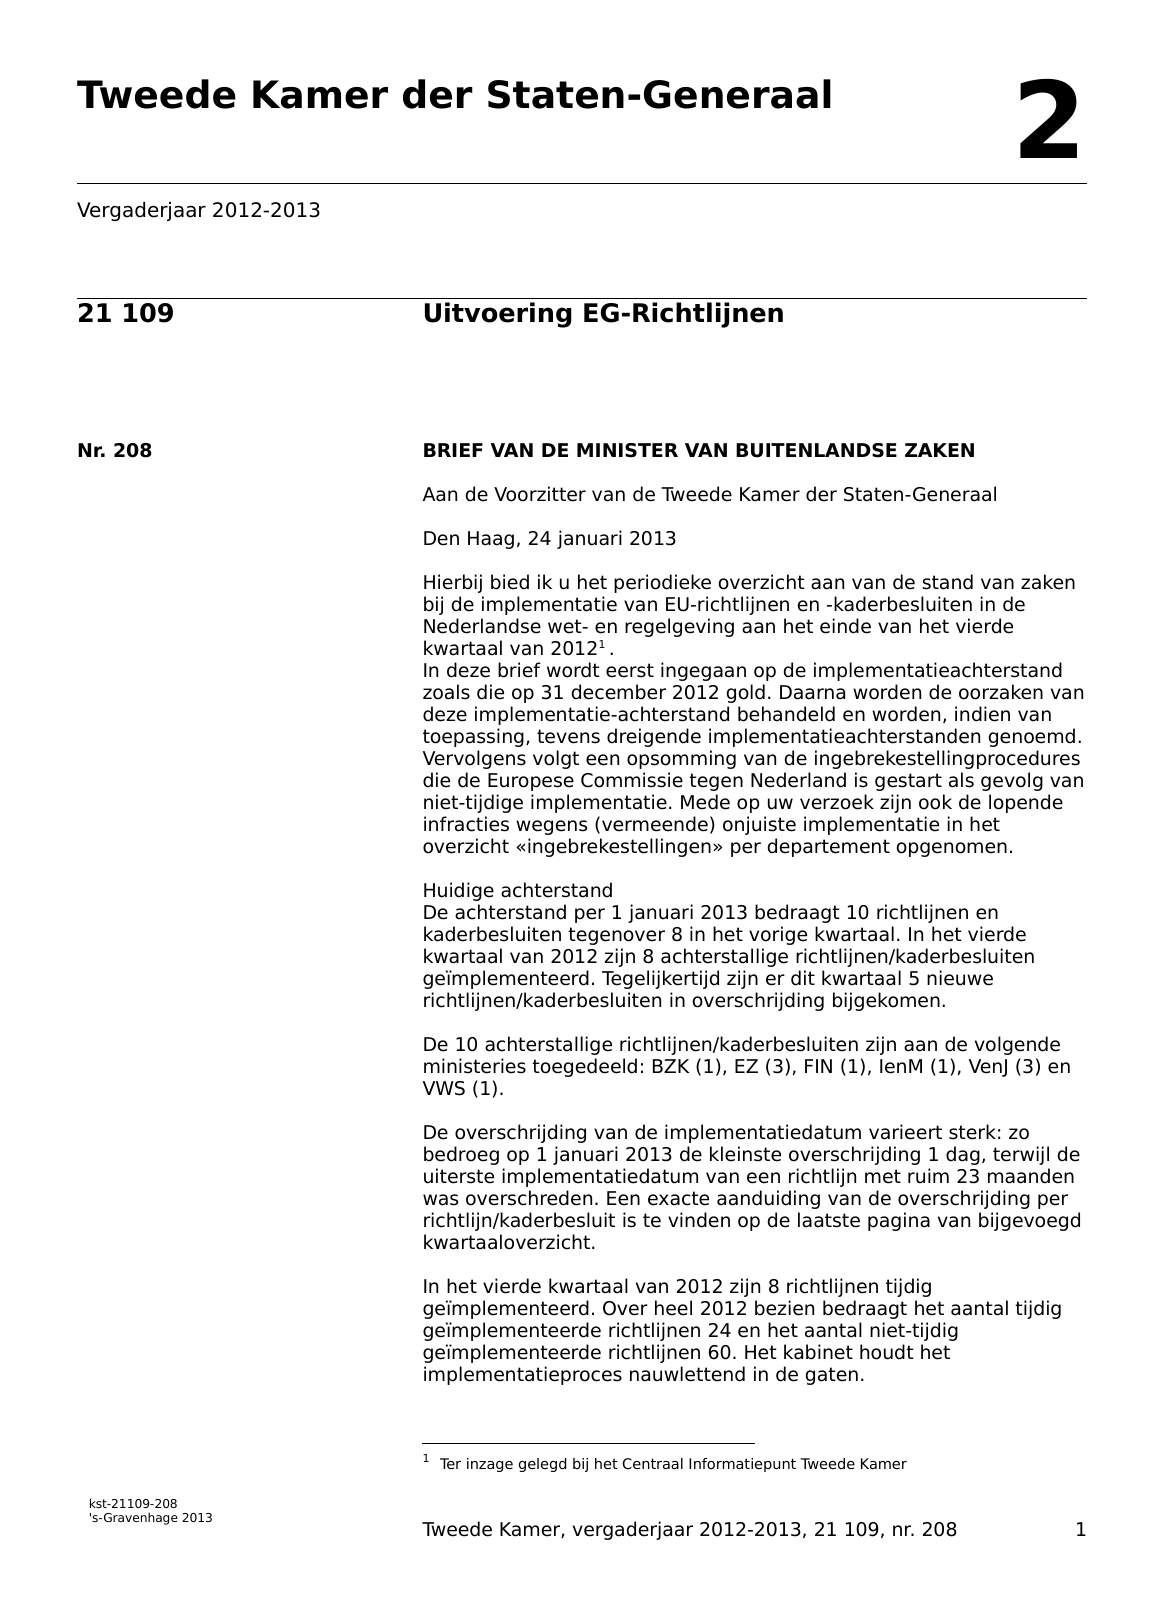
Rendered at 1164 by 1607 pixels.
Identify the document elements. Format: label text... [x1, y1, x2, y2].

table_header 2 [886, 59, 1087, 183]
text In het vierde kwartaal van 2012 zijn 8 richtlijnen tijdig geïmplementeerd. Over heel 2012 bezien bedraagt het aantal tijdig geïmplementeerde richtlijnen 24 en het aantal niet-tijdig geïmplementeerde richtlijnen 60. Het kabinet houdt het implementatieproces nauwlettend in de gaten. [422, 1276, 1087, 1386]
table_header Tweede Kamer der Staten-Generaal [77, 59, 886, 183]
text kst-21109-208 [88, 1497, 323, 1511]
text De achterstand per 1 januari 2013 bedraagt 10 richtlijnen en kaderbesluiten tegenover 8 in het vorige kwartaal. In het vierde kwartaal van 2012 zijn 8 achterstallige richtlijnen/kaderbesluiten geïmplementeerd. Tegelijkertijd zijn er dit kwartaal 5 nieuwe richtlijnen/kaderbesluiten in overschrijding bijgekomen. [422, 902, 1087, 1012]
text De 10 achterstallige richtlijnen/kaderbesluiten zijn aan de volgende ministeries toegedeeld: BZK (1), EZ (3), FIN (1), IenM (1), VenJ (3) en VWS (1). [422, 1034, 1087, 1100]
text Hierbij bied ik u het periodieke overzicht aan van de stand van zaken bij de implementatie van EU-richtlijnen en -kaderbesluiten in de Nederlandse wet- en regelgeving aan het einde van het vierde kwartaal van 2012. [422, 572, 1087, 660]
subtitle Nr. 208 BRIEF VAN DE MINISTER VAN BUITENLANDSE ZAKEN [77, 440, 1087, 462]
text Ter inzage gelegd bij het Centraal Informatiepunt Tweede Kamer [422, 1452, 1087, 1474]
text In deze brief wordt eerst ingegaan op de implementatieachterstand zoals die op 31 december 2012 gold. Daarna worden de oorzaken van deze implementatie-achterstand behandeld en worden, indien van toepassing, tevens dreigende implementatieachterstanden genoemd. Vervolgens volgt een opsomming van de ingebrekestellingprocedures die de Europese Commissie tegen Nederland is gestart als gevolg van niet-tijdige implementatie. Mede op uw verzoek zijn ook de lopende infracties wegens (vermeende) onjuiste implementatie in het overzicht «ingebrekestellingen» per departement opgenomen. [422, 660, 1087, 858]
text Aan de Voorzitter van de Tweede Kamer der Staten-Generaal [422, 484, 1087, 506]
text 's-Gravenhage 2013 [88, 1511, 323, 1525]
text Huidige achterstand [422, 880, 1087, 902]
text De overschrijding van de implementatiedatum varieert sterk: zo bedroeg op 1 januari 2013 de kleinste overschrijding 1 dag, terwijl de uiterste implementatiedatum van een richtlijn met ruim 23 maanden was overschreden. Een exacte aanduiding van de overschrijding per richtlijn/kaderbesluit is te vinden op de laatste pagina van bijgevoegd kwartaaloverzicht. [422, 1122, 1087, 1254]
table_cell Vergaderjaar 2012-2013 [77, 184, 1087, 298]
text Den Haag, 24 januari 2013 [422, 528, 1087, 550]
subtitle 21 109 Uitvoering EG-Richtlijnen [77, 299, 1087, 329]
